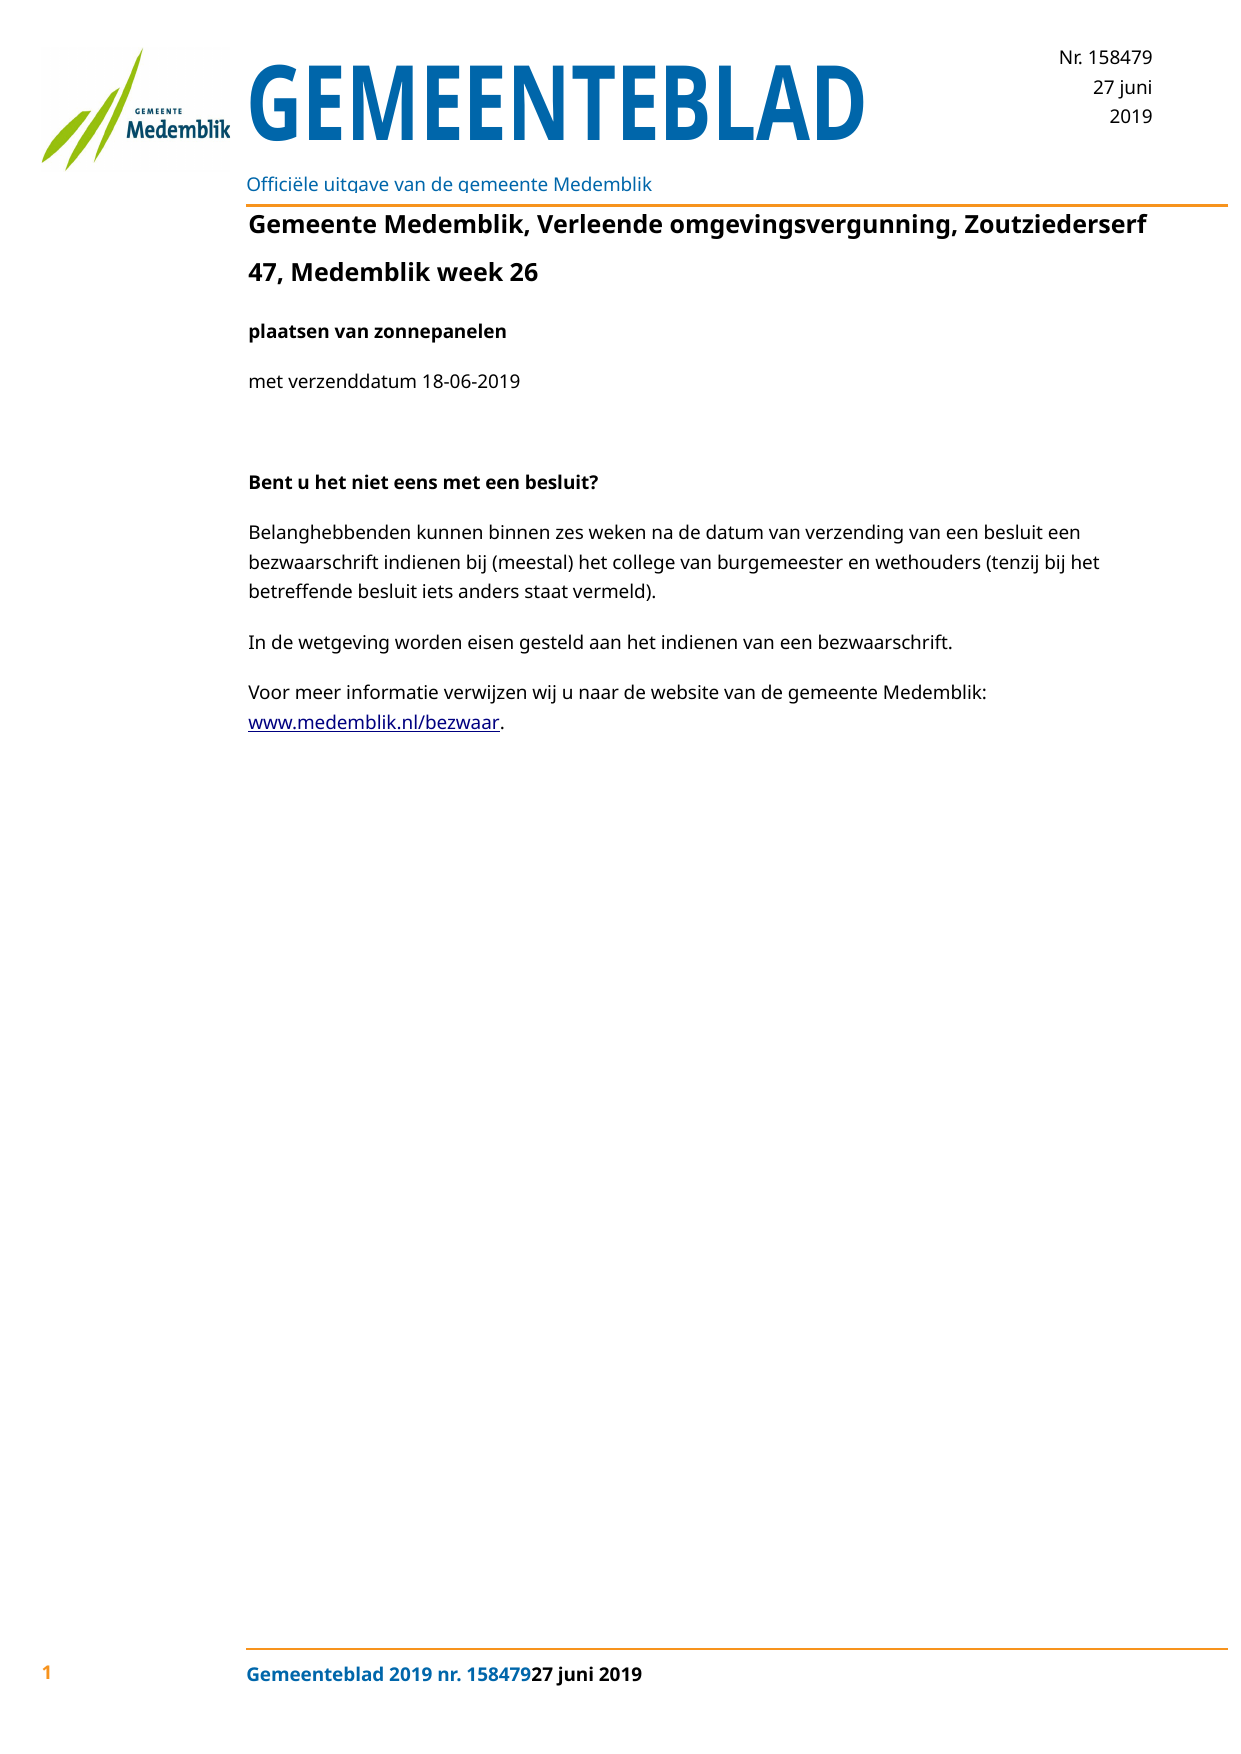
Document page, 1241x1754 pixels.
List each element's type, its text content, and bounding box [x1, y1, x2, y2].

text plaatsen van zonnepanelen [248, 318, 1152, 344]
text In de wetgeving worden eisen gesteld aan het indienen van een bezwaarschrift. [248, 629, 1152, 655]
picture [41, 47, 231, 172]
text Voor meer informatie verwijzen wij u naar de website van de gemeente Medemblik: www.medemblik.nl/bezwaar. [248, 679, 1152, 735]
text Belanghebbenden kunnen binnen zes weken na de datum van verzending van een besluit een bezwaarschrift indienen bij (meestal) het college van burgemeester en wethouders (tenzij bij het betreffende besluit iets anders staat vermeld). [248, 519, 1152, 604]
text Bent u het niet eens met een besluit? [248, 469, 1152, 495]
text Gemeente Medemblik, Verleende omgevingsvergunning, Zoutziederserf 47, Medemblik week 26 [248, 207, 1152, 288]
text met verzenddatum 18-06-2019 [248, 368, 1152, 394]
